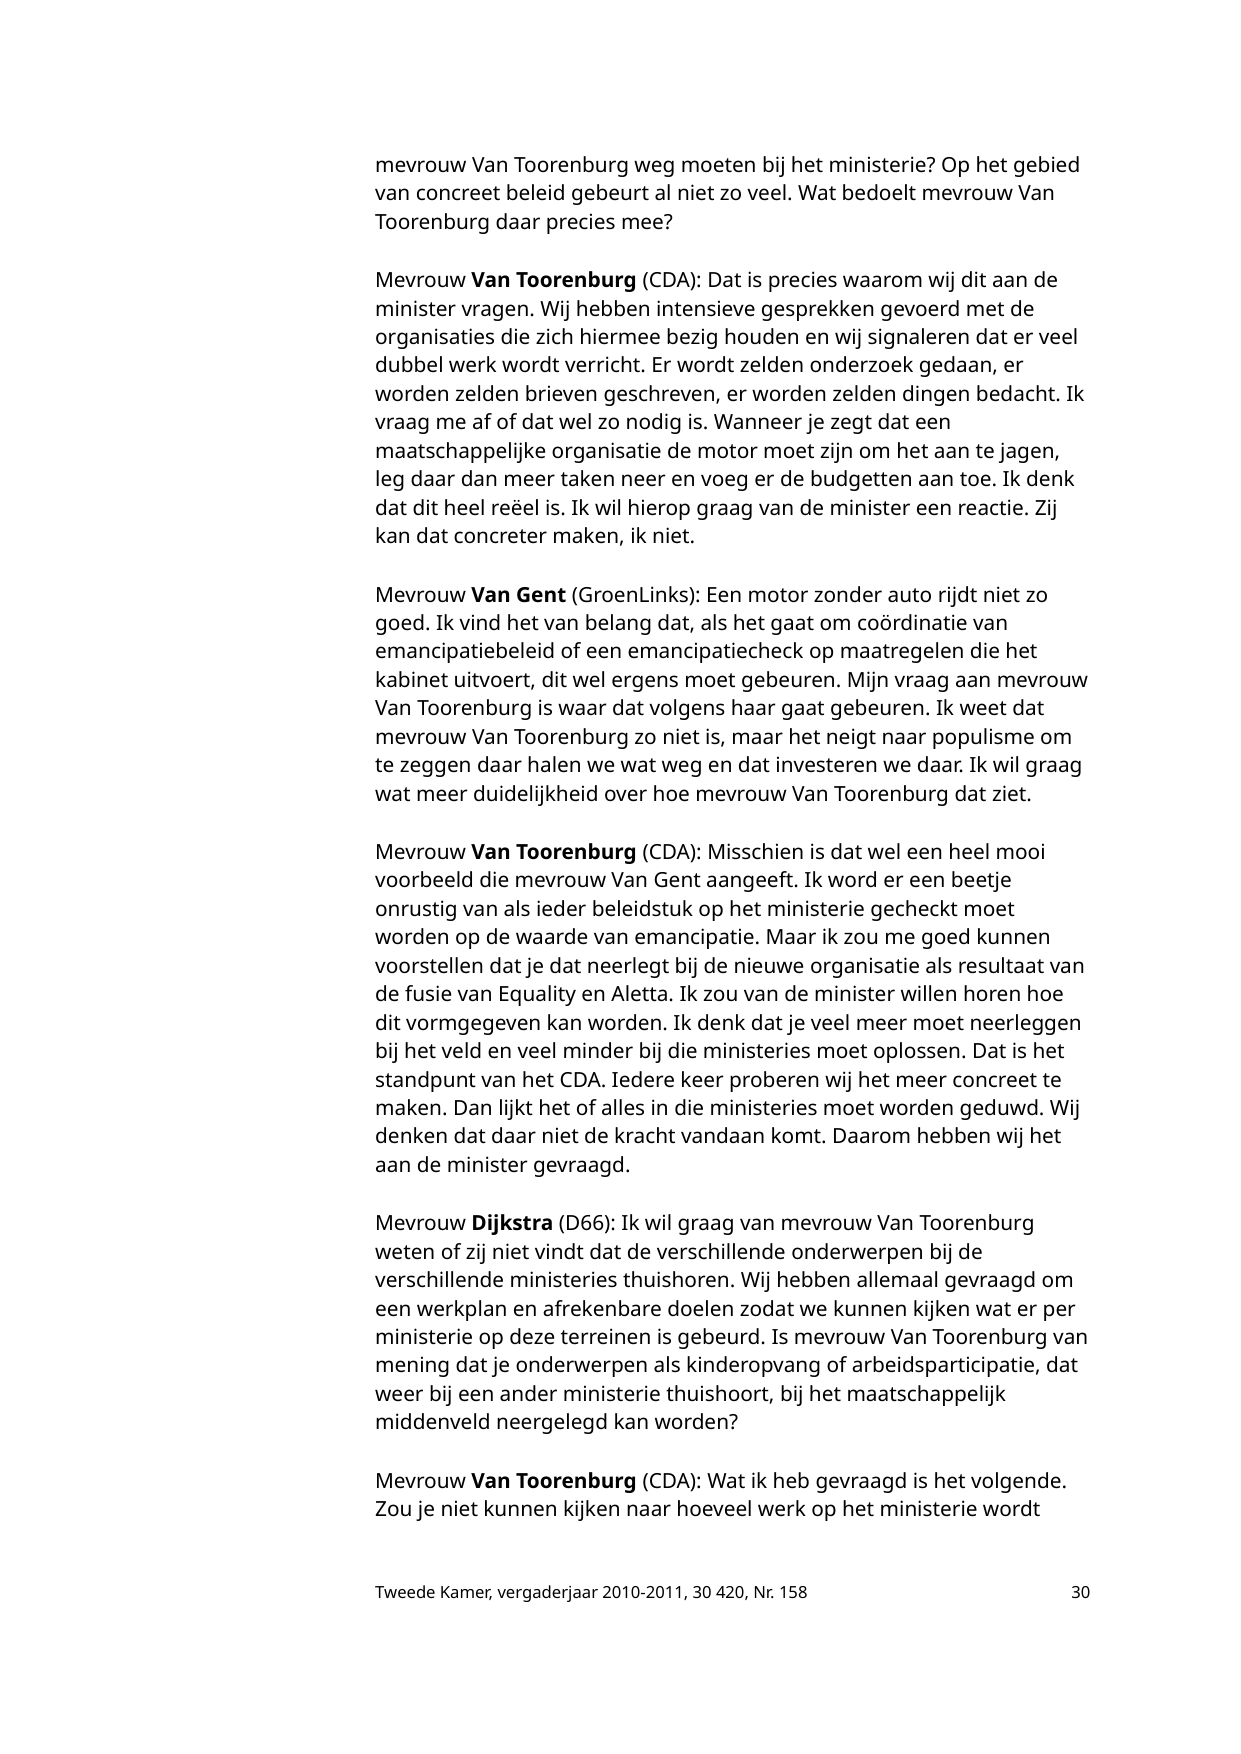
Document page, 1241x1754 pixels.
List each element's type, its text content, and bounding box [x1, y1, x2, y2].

text Mevrouw Van Toorenburg (CDA): Misschien is dat wel een heel mooi voorbeeld die mevrouw Van Gent aangeeft. Ik word er een beetje onrustig van als ieder beleidstuk op het ministerie gecheckt moet worden op de waarde van emancipatie. Maar ik zou me goed kunnen voorstellen dat je dat neerlegt bij de nieuwe organisatie als resultaat van de fusie van Equality en Aletta. Ik zou van de minister willen horen hoe dit vormgegeven kan worden. Ik denk dat je veel meer moet neerleggen bij het veld en veel minder bij die ministeries moet oplossen. Dat is het standpunt van het CDA. Iedere keer proberen wij het meer concreet te maken. Dan lijkt het of alles in die ministeries moet worden geduwd. Wij denken dat daar niet de kracht vandaan komt. Daarom hebben wij het aan de minister gevraagd. [375, 837, 1090, 1178]
text Mevrouw Van Toorenburg (CDA): Dat is precies waarom wij dit aan de minister vragen. Wij hebben intensieve gesprekken gevoerd met de organisaties die zich hiermee bezig houden en wij signaleren dat er veel dubbel werk wordt verricht. Er wordt zelden onderzoek gedaan, er worden zelden brieven geschreven, er worden zelden dingen bedacht. Ik vraag me af of dat wel zo nodig is. Wanneer je zegt dat een maatschappelijke organisatie de motor moet zijn om het aan te jagen, leg daar dan meer taken neer en voeg er de budgetten aan toe. Ik denk dat dit heel reëel is. Ik wil hierop graag van de minister een reactie. Zij kan dat concreter maken, ik niet. [375, 265, 1090, 550]
text Mevrouw Van Toorenburg (CDA): Wat ik heb gevraagd is het volgende. Zou je niet kunnen kijken naar hoeveel werk op het ministerie wordt [375, 1466, 1090, 1523]
text mevrouw Van Toorenburg weg moeten bij het ministerie? Op het gebied van concreet beleid gebeurt al niet zo veel. Wat bedoelt mevrouw Van Toorenburg daar precies mee? [375, 150, 1090, 235]
text Mevrouw Van Gent (GroenLinks): Een motor zonder auto rijdt niet zo goed. Ik vind het van belang dat, als het gaat om coördinatie van emancipatiebeleid of een emancipatiecheck op maatregelen die het kabinet uitvoert, dit wel ergens moet gebeuren. Mijn vraag aan mevrouw Van Toorenburg is waar dat volgens haar gaat gebeuren. Ik weet dat mevrouw Van Toorenburg zo niet is, maar het neigt naar populisme om te zeggen daar halen we wat weg en dat investeren we daar. Ik wil graag wat meer duidelijkheid over hoe mevrouw Van Toorenburg dat ziet. [375, 580, 1090, 807]
text Mevrouw Dijkstra (D66): Ik wil graag van mevrouw Van Toorenburg weten of zij niet vindt dat de verschillende onderwerpen bij de verschillende ministeries thuishoren. Wij hebben allemaal gevraagd om een werkplan en afrekenbare doelen zodat we kunnen kijken wat er per ministerie op deze terreinen is gebeurd. Is mevrouw Van Toorenburg van mening dat je onderwerpen als kinderopvang of arbeidsparticipatie, dat weer bij een ander ministerie thuishoort, bij het maatschappelijk middenveld neergelegd kan worden? [375, 1208, 1090, 1436]
